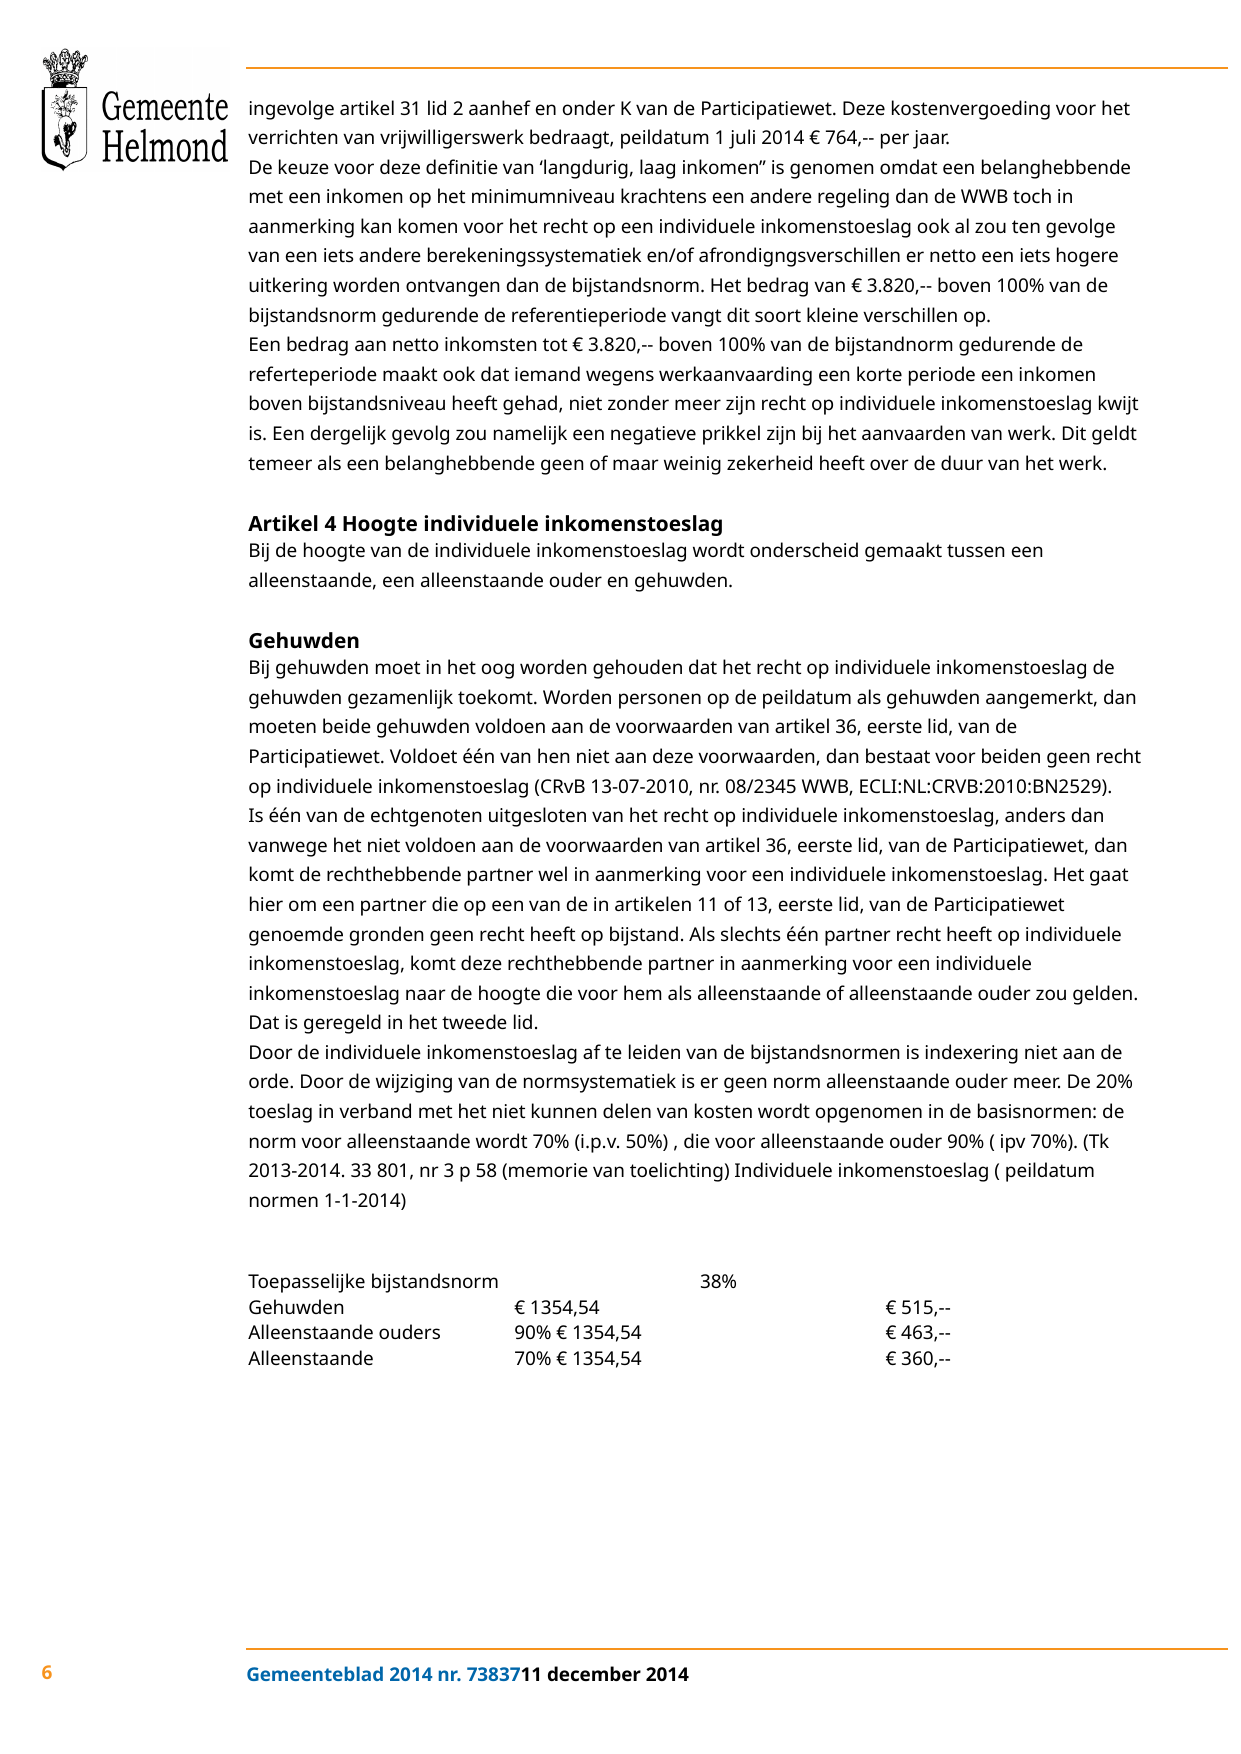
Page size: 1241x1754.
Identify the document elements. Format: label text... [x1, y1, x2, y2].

text ingevolge artikel 31 lid 2 aanhef en onder K van de Participatiewet. Deze kostenvergoeding voor het verrichten van vrijwilligerswerk bedraagt, peildatum 1 juli 2014 € 764,-- per jaar. [248, 95, 1152, 150]
table_cell 70% € 1354,54 [514, 1345, 885, 1371]
text Is één van de echtgenoten uitgesloten van het recht op individuele inkomenstoeslag, anders dan vanwege het niet voldoen aan de voorwaarden van artikel 36, eerste lid, van de Participatiewet, dan komt de rechthebbende partner wel in aanmerking voor een individuele inkomenstoeslag. Het gaat hier om een partner die op een van de in artikelen 11 of 13, eerste lid, van de Participatiewet genoemde gronden geen recht heeft op bijstand. Als slechts één partner recht heeft op individuele inkomenstoeslag, komt deze rechthebbende partner in aanmerking voor een individuele inkomenstoeslag naar de hoogte die voor hem als alleenstaande of alleenstaande ouder zou gelden. Dat is geregeld in het tweede lid. [248, 802, 1152, 1035]
table_cell € 1354,54 [514, 1294, 885, 1319]
picture [41, 47, 231, 172]
table_cell Alleenstaande [248, 1345, 514, 1371]
text Bij de hoogte van de individuele inkomenstoeslag wordt onderscheid gemaakt tussen een alleenstaande, een alleenstaande ouder en gehuwden. [248, 537, 1152, 593]
table_cell 38% [700, 1268, 1152, 1294]
table_cell 90% € 1354,54 [514, 1320, 885, 1345]
text De keuze voor deze definitie van ‘langdurig, laag inkomen” is genomen omdat een belanghebbende met een inkomen op het minimumniveau krachtens een andere regeling dan de WWB toch in aanmerking kan komen voor het recht op een individuele inkomenstoeslag ook al zou ten gevolge van een iets andere berekeningssystematiek en/of afrondigngsverschillen er netto een iets hogere uitkering worden ontvangen dan de bijstandsnorm. Het bedrag van € 3.820,-- boven 100% van de bijstandsnorm gedurende de referentieperiode vangt dit soort kleine verschillen op. [248, 154, 1152, 328]
text Een bedrag aan netto inkomsten tot € 3.820,-- boven 100% van de bijstandnorm gedurende de referteperiode maakt ook dat iemand wegens werkaanvaarding een korte periode een inkomen boven bijstandsniveau heeft gehad, niet zonder meer zijn recht op individuele inkomenstoeslag kwijt is. Een dergelijk gevolg zou namelijk een negatieve prikkel zijn bij het aanvaarden van werk. Dit geldt temeer als een belanghebbende geen of maar weinig zekerheid heeft over de duur van het werk. [248, 331, 1152, 476]
table_cell € 515,-- [885, 1294, 1152, 1319]
text Door de individuele inkomenstoeslag af te leiden van de bijstandsnormen is indexering niet aan de orde. Door de wijziging van de normsystematiek is er geen norm alleenstaande ouder meer. De 20% toeslag in verband met het niet kunnen delen van kosten wordt opgenomen in de basisnormen: de norm voor alleenstaande wordt 70% (i.p.v. 50%) , die voor alleenstaande ouder 90% ( ipv 70%). (Tk 2013-2014. 33 801, nr 3 p 58 (memorie van toelichting) Individuele inkomenstoeslag ( peildatum normen 1-1-2014) [248, 1039, 1152, 1213]
text Artikel 4 Hoogte individuele inkomenstoeslag [248, 509, 1152, 537]
table_header [248, 1243, 1152, 1268]
table_cell € 360,-- [885, 1345, 1152, 1371]
table_cell Gehuwden [248, 1294, 514, 1319]
table_cell € 463,-- [885, 1320, 1152, 1345]
text Gehuwden [248, 626, 1152, 654]
table_cell Toepasselijke bijstandsnorm [248, 1268, 700, 1294]
text Bij gehuwden moet in het oog worden gehouden dat het recht op individuele inkomenstoeslag de gehuwden gezamenlijk toekomt. Worden personen op de peildatum als gehuwden aangemerkt, dan moeten beide gehuwden voldoen aan de voorwaarden van artikel 36, eerste lid, van de Participatiewet. Voldoet één van hen niet aan deze voorwaarden, dan bestaat voor beiden geen recht op individuele inkomenstoeslag (CRvB 13-07-2010, nr. 08/2345 WWB, ECLI:NL:CRVB:2010:BN2529). [248, 654, 1152, 799]
table_cell Alleenstaande ouders [248, 1320, 514, 1345]
